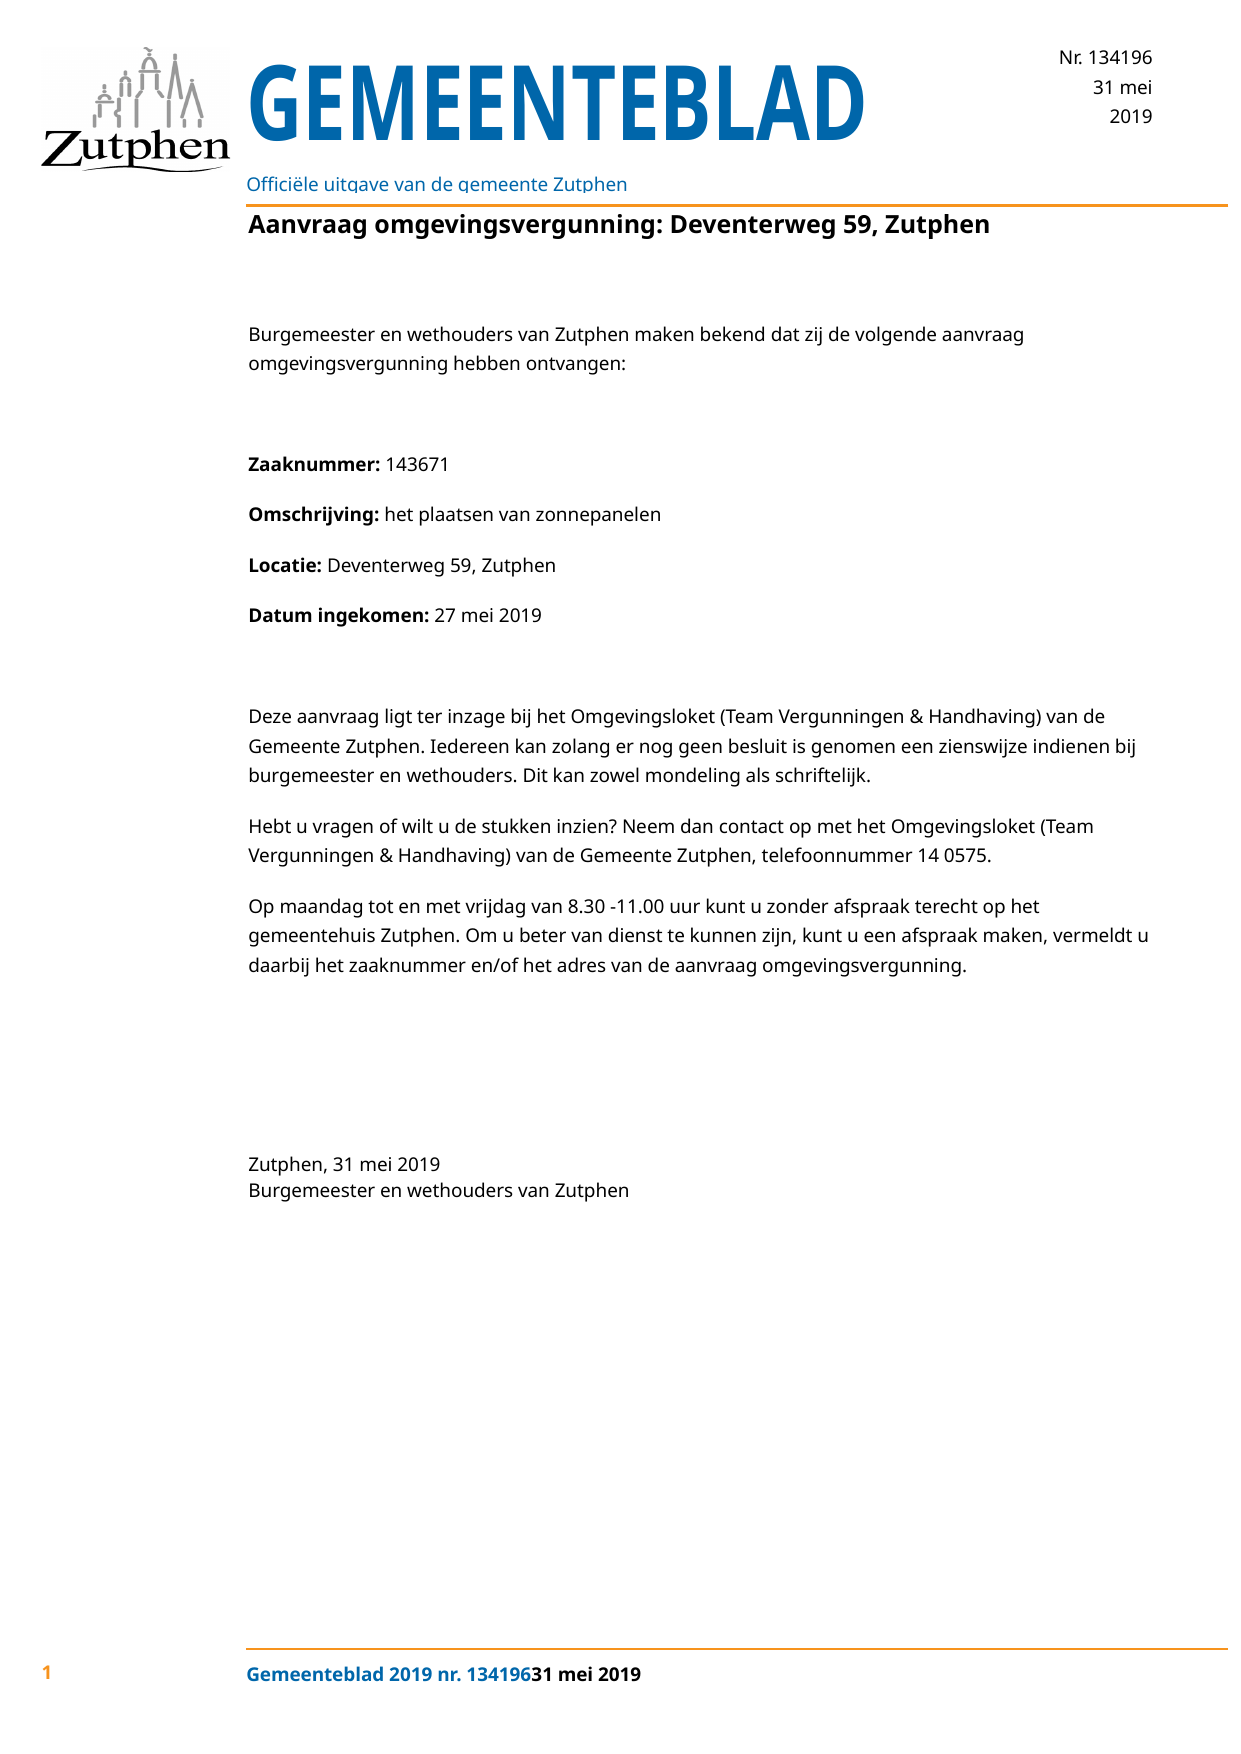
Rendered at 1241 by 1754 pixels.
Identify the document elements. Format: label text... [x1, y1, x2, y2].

text Burgemeester en wethouders van Zutphen maken bekend dat zij de volgende aanvraag omgevingsvergunning hebben ontvangen: [248, 321, 1152, 376]
text Burgemeester en wethouders van Zutphen [248, 1177, 1152, 1202]
text Omschrijving: het plaatsen van zonnepanelen [248, 502, 1152, 527]
text Hebt u vragen of wilt u de stukken inzien? Neem dan contact op met het Omgevingsloket (Team Vergunningen & Handhaving) van de Gemeente Zutphen, telefoonnummer 14 0575. [248, 813, 1152, 868]
text Deze aanvraag ligt ter inzage bij het Omgevingsloket (Team Vergunningen & Handhaving) van de Gemeente Zutphen. Iedereen kan zolang er nog geen besluit is genomen een zienswijze indienen bij burgemeester en wethouders. Dit kan zowel mondeling als schriftelijk. [248, 703, 1152, 788]
picture [41, 47, 231, 172]
text Datum ingekomen: 27 mei 2019 [248, 602, 1152, 628]
text Aanvraag omgevingsvergunning: Deventerweg 59, Zutphen [248, 207, 1152, 241]
text Zaaknummer: 143671 [248, 451, 1152, 477]
text Locatie: Deventerweg 59, Zutphen [248, 552, 1152, 578]
text Op maandag tot en met vrijdag van 8.30 -11.00 uur kunt u zonder afspraak terecht op het gemeentehuis Zutphen. Om u beter van dienst te kunnen zijn, kunt u een afspraak maken, vermeldt u daarbij het zaaknummer en/of het adres van de aanvraag omgevingsvergunning. [248, 893, 1152, 978]
text Zutphen, 31 mei 2019 [248, 1151, 1152, 1177]
